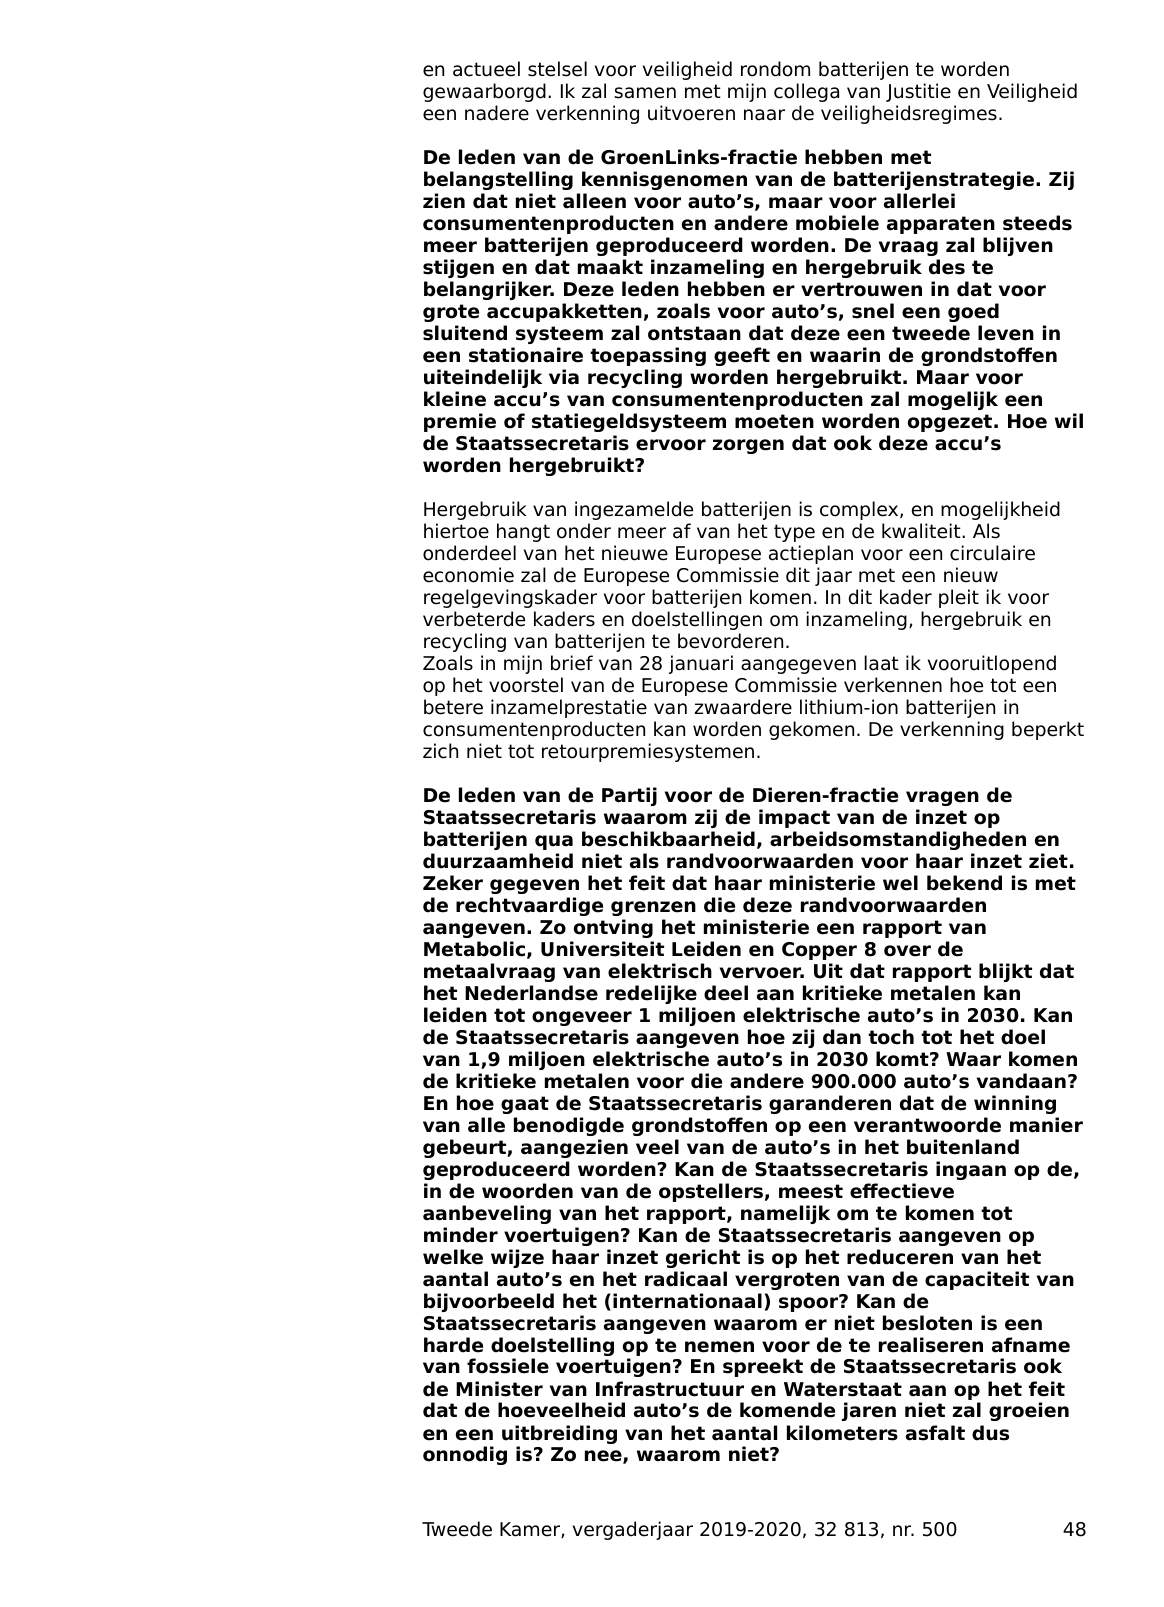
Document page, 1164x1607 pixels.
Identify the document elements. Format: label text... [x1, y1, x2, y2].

text De leden van de Partij voor de Dieren-fractie vragen de Staatssecretaris waarom zij de impact van de inzet op batterijen qua beschikbaarheid, arbeidsomstandigheden en duurzaamheid niet als randvoorwaarden voor haar inzet ziet. Zeker gegeven het feit dat haar ministerie wel bekend is met de rechtvaardige grenzen die deze randvoorwaarden aangeven. Zo ontving het ministerie een rapport van Metabolic, Universiteit Leiden en Copper 8 over de metaalvraag van elektrisch vervoer. Uit dat rapport blijkt dat het Nederlandse redelijke deel aan kritieke metalen kan leiden tot ongeveer 1 miljoen elektrische auto’s in 2030. Kan de Staatssecretaris aangeven hoe zij dan toch tot het doel van 1,9 miljoen elektrische auto’s in 2030 komt? Waar komen de kritieke metalen voor die andere 900.000 auto’s vandaan? En hoe gaat de Staatssecretaris garanderen dat de winning van alle benodigde grondstoffen op een verantwoorde manier gebeurt, aangezien veel van de auto’s in het buitenland geproduceerd worden? Kan de Staatssecretaris ingaan op de, in de woorden van de opstellers, meest effectieve aanbeveling van het rapport, namelijk om te komen tot minder voertuigen? Kan de Staatssecretaris aangeven op welke wijze haar inzet gericht is op het reduceren van het aantal auto’s en het radicaal vergroten van de capaciteit van bijvoorbeeld het (internationaal) spoor? Kan de Staatssecretaris aangeven waarom er niet besloten is een harde doelstelling op te nemen voor de te realiseren afname van fossiele voertuigen? En spreekt de Staatssecretaris ook de Minister van Infrastructuur en Waterstaat aan op het feit dat de hoeveelheid auto’s de komende jaren niet zal groeien en een uitbreiding van het aantal kilometers asfalt dus onnodig is? Zo nee, waarom niet? [422, 785, 1087, 1466]
text De leden van de GroenLinks-fractie hebben met belangstelling kennisgenomen van de batterijenstrategie. Zij zien dat niet alleen voor auto’s, maar voor allerlei consumentenproducten en andere mobiele apparaten steeds meer batterijen geproduceerd worden. De vraag zal blijven stijgen en dat maakt inzameling en hergebruik des te belangrijker. Deze leden hebben er vertrouwen in dat voor grote accupakketten, zoals voor auto’s, snel een goed sluitend systeem zal ontstaan dat deze een tweede leven in een stationaire toepassing geeft en waarin de grondstoffen uiteindelijk via recycling worden hergebruikt. Maar voor kleine accu’s van consumentenproducten zal mogelijk een premie of statiegeldsysteem moeten worden opgezet. Hoe wil de Staatssecretaris ervoor zorgen dat ook deze accu’s worden hergebruikt? [422, 147, 1087, 477]
text en actueel stelsel voor veiligheid rondom batterijen te worden gewaarborgd. Ik zal samen met mijn collega van Justitie en Veiligheid een nadere verkenning uitvoeren naar de veiligheidsregimes. [422, 59, 1087, 125]
text Hergebruik van ingezamelde batterijen is complex, en mogelijkheid hiertoe hangt onder meer af van het type en de kwaliteit. Als onderdeel van het nieuwe Europese actieplan voor een circulaire economie zal de Europese Commissie dit jaar met een nieuw regelgevingskader voor batterijen komen. In dit kader pleit ik voor verbeterde kaders en doelstellingen om inzameling, hergebruik en recycling van batterijen te bevorderen. [422, 499, 1087, 653]
text Zoals in mijn brief van 28 januari aangegeven laat ik vooruitlopend op het voorstel van de Europese Commissie verkennen hoe tot een betere inzamelprestatie van zwaardere lithium-ion batterijen in consumentenproducten kan worden gekomen. De verkenning beperkt zich niet tot retourpremiesystemen. [422, 653, 1087, 763]
